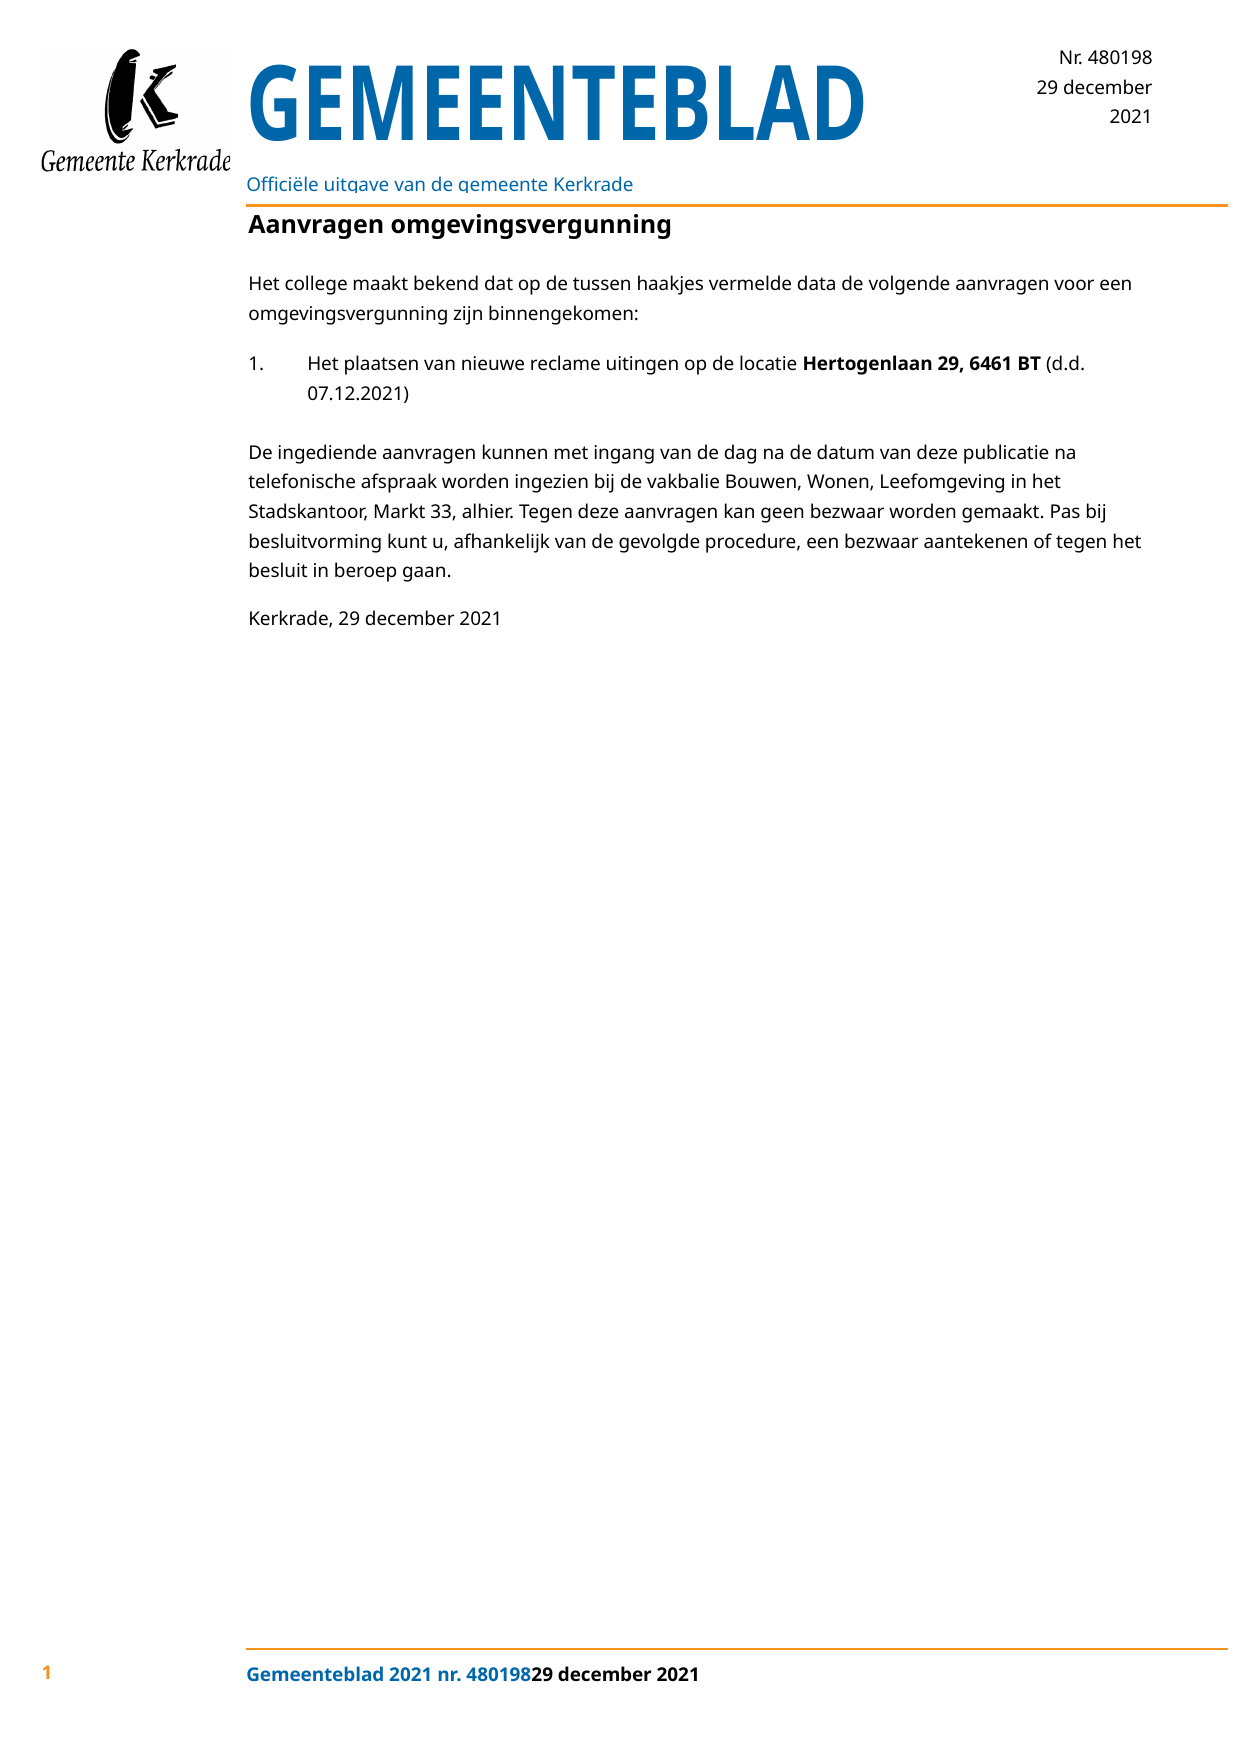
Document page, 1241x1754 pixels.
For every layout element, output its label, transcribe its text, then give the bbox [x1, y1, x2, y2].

text De ingediende aanvragen kunnen met ingang van de dag na de datum van deze publicatie na telefonische afspraak worden ingezien bij de vakbalie Bouwen, Wonen, Leefomgeving in het Stadskantoor, Markt 33, alhier. Tegen deze aanvragen kan geen bezwaar worden gemaakt. Pas bij besluitvorming kunt u, afhankelijk van de gevolgde procedure, een bezwaar aantekenen of tegen het besluit in beroep gaan. [248, 439, 1152, 583]
text Aanvragen omgevingsvergunning [248, 207, 1152, 241]
text Het college maakt bekend dat op de tussen haakjes vermelde data de volgende aanvragen voor een omgevingsvergunning zijn binnengekomen: [248, 270, 1152, 326]
list Het plaatsen van nieuwe reclame uitingen op de locatie Hertogenlaan 29, 6461 BT (d.d. 07.12.2021) [248, 350, 1152, 406]
text Kerkrade, 29 december 2021 [248, 605, 1152, 631]
picture [41, 47, 231, 172]
